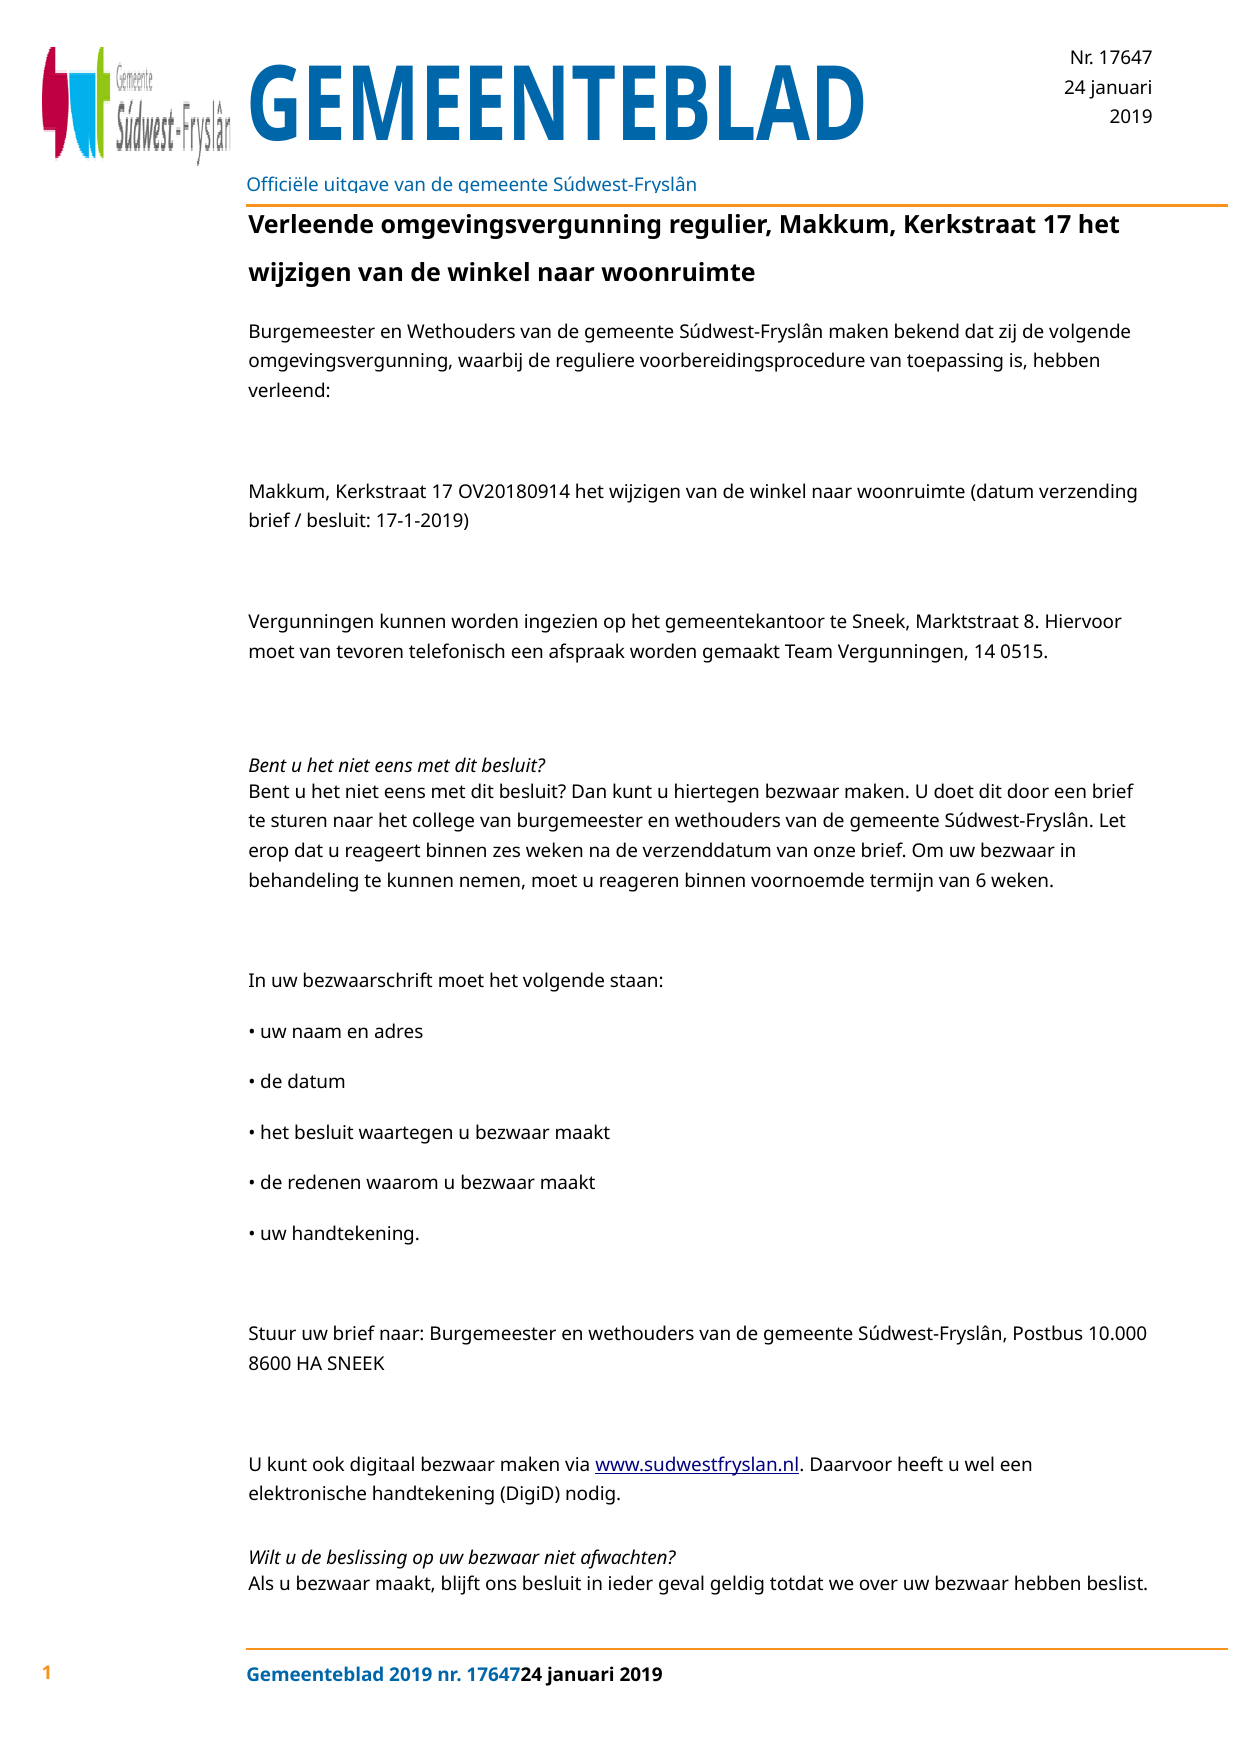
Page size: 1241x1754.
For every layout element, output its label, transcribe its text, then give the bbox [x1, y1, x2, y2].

text Vergunningen kunnen worden ingezien op het gemeentekantoor te Sneek, Marktstraat 8. Hiervoor moet van tevoren telefonisch een afspraak worden gemaakt Team Vergunningen, 14 0515. [248, 608, 1152, 664]
text Wilt u de beslissing op uw bezwaar niet afwachten? [248, 1544, 1152, 1570]
text • de datum [248, 1068, 1152, 1094]
text Bent u het niet eens met dit besluit? Dan kunt u hiertegen bezwaar maken. U doet dit door een brief te sturen naar het college van burgemeester en wethouders van de gemeente Súdwest-Fryslân. Let erop dat u reageert binnen zes weken na de verzenddatum van onze brief. Om uw bezwaar in behandeling te kunnen nemen, moet u reageren binnen voornoemde termijn van 6 weken. [248, 778, 1152, 892]
text Als u bezwaar maakt, blijft ons besluit in ieder geval geldig totdat we over uw bezwaar hebben beslist. [248, 1570, 1152, 1596]
text • uw handtekening. [248, 1220, 1152, 1245]
text Stuur uw brief naar: Burgemeester en wethouders van de gemeente Súdwest-Fryslân, Postbus 10.000 8600 HA SNEEK [248, 1321, 1152, 1376]
text Bent u het niet eens met dit besluit? [248, 752, 1152, 778]
text U kunt ook digitaal bezwaar maken via www.sudwestfryslan.nl. Daarvoor heeft u wel een elektronische handtekening (DigiD) nodig. [248, 1451, 1152, 1506]
text • de redenen waarom u bezwaar maakt [248, 1169, 1152, 1195]
picture [41, 47, 231, 172]
text • het besluit waartegen u bezwaar maakt [248, 1119, 1152, 1144]
text In uw bezwaarschrift moet het volgende staan: [248, 968, 1152, 993]
text Verleende omgevingsvergunning regulier, Makkum, Kerkstraat 17 het wijzigen van de winkel naar woonruimte [248, 207, 1152, 288]
text • uw naam en adres [248, 1018, 1152, 1044]
text Makkum, Kerkstraat 17 OV20180914 het wijzigen van de winkel naar woonruimte (datum verzending brief / besluit: 17-1-2019) [248, 478, 1152, 533]
text Burgemeester en Wethouders van de gemeente Súdwest-Fryslân maken bekend dat zij de volgende omgevingsvergunning, waarbij de reguliere voorbereidingsprocedure van toepassing is, hebben verleend: [248, 318, 1152, 403]
